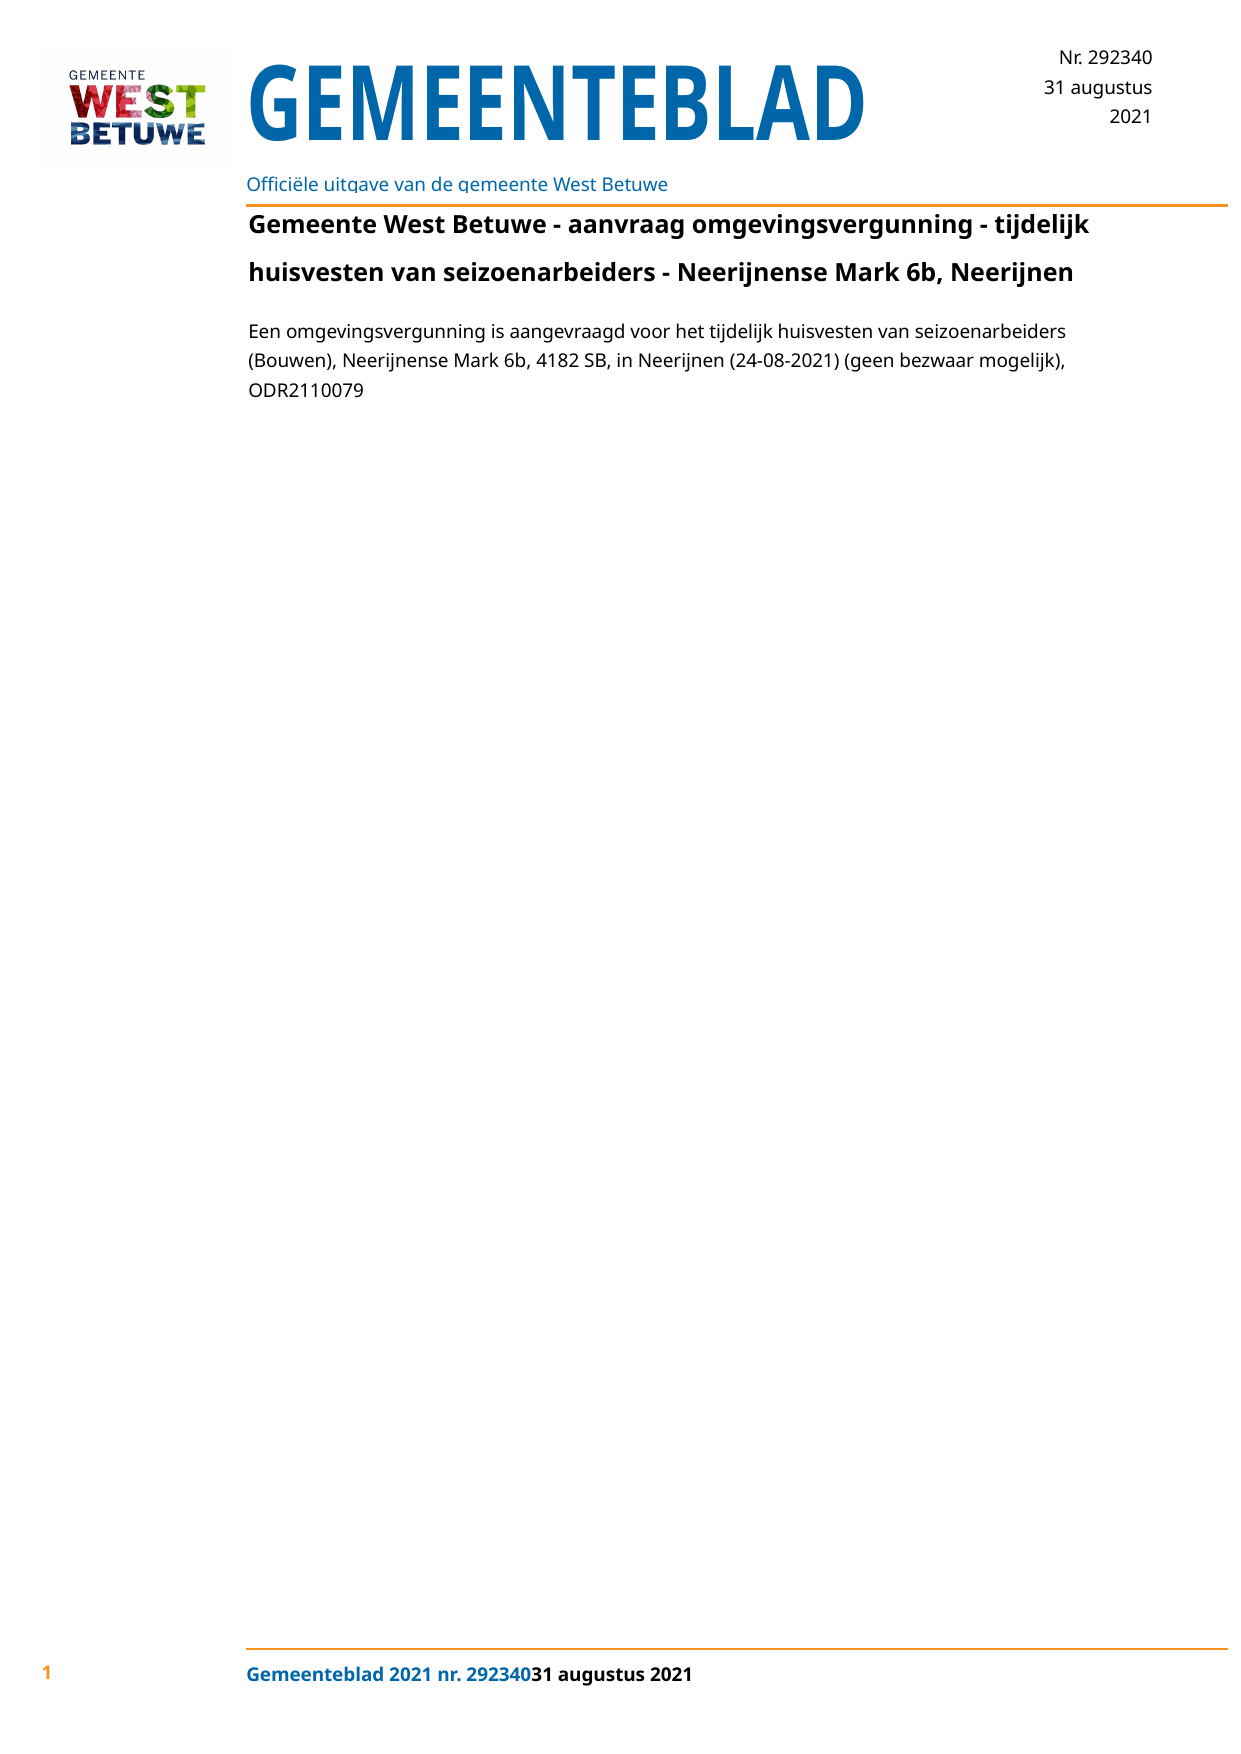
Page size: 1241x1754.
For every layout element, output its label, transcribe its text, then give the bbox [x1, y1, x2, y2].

text Gemeente West Betuwe - aanvraag omgevingsvergunning - tijdelijk huisvesten van seizoenarbeiders - Neerijnense Mark 6b, Neerijnen [248, 207, 1152, 288]
text Een omgevingsvergunning is aangevraagd voor het tijdelijk huisvesten van seizoenarbeiders (Bouwen), Neerijnense Mark 6b, 4182 SB, in Neerijnen (24-08-2021) (geen bezwaar mogelijk), ODR2110079 [248, 318, 1152, 403]
picture [41, 47, 231, 172]
